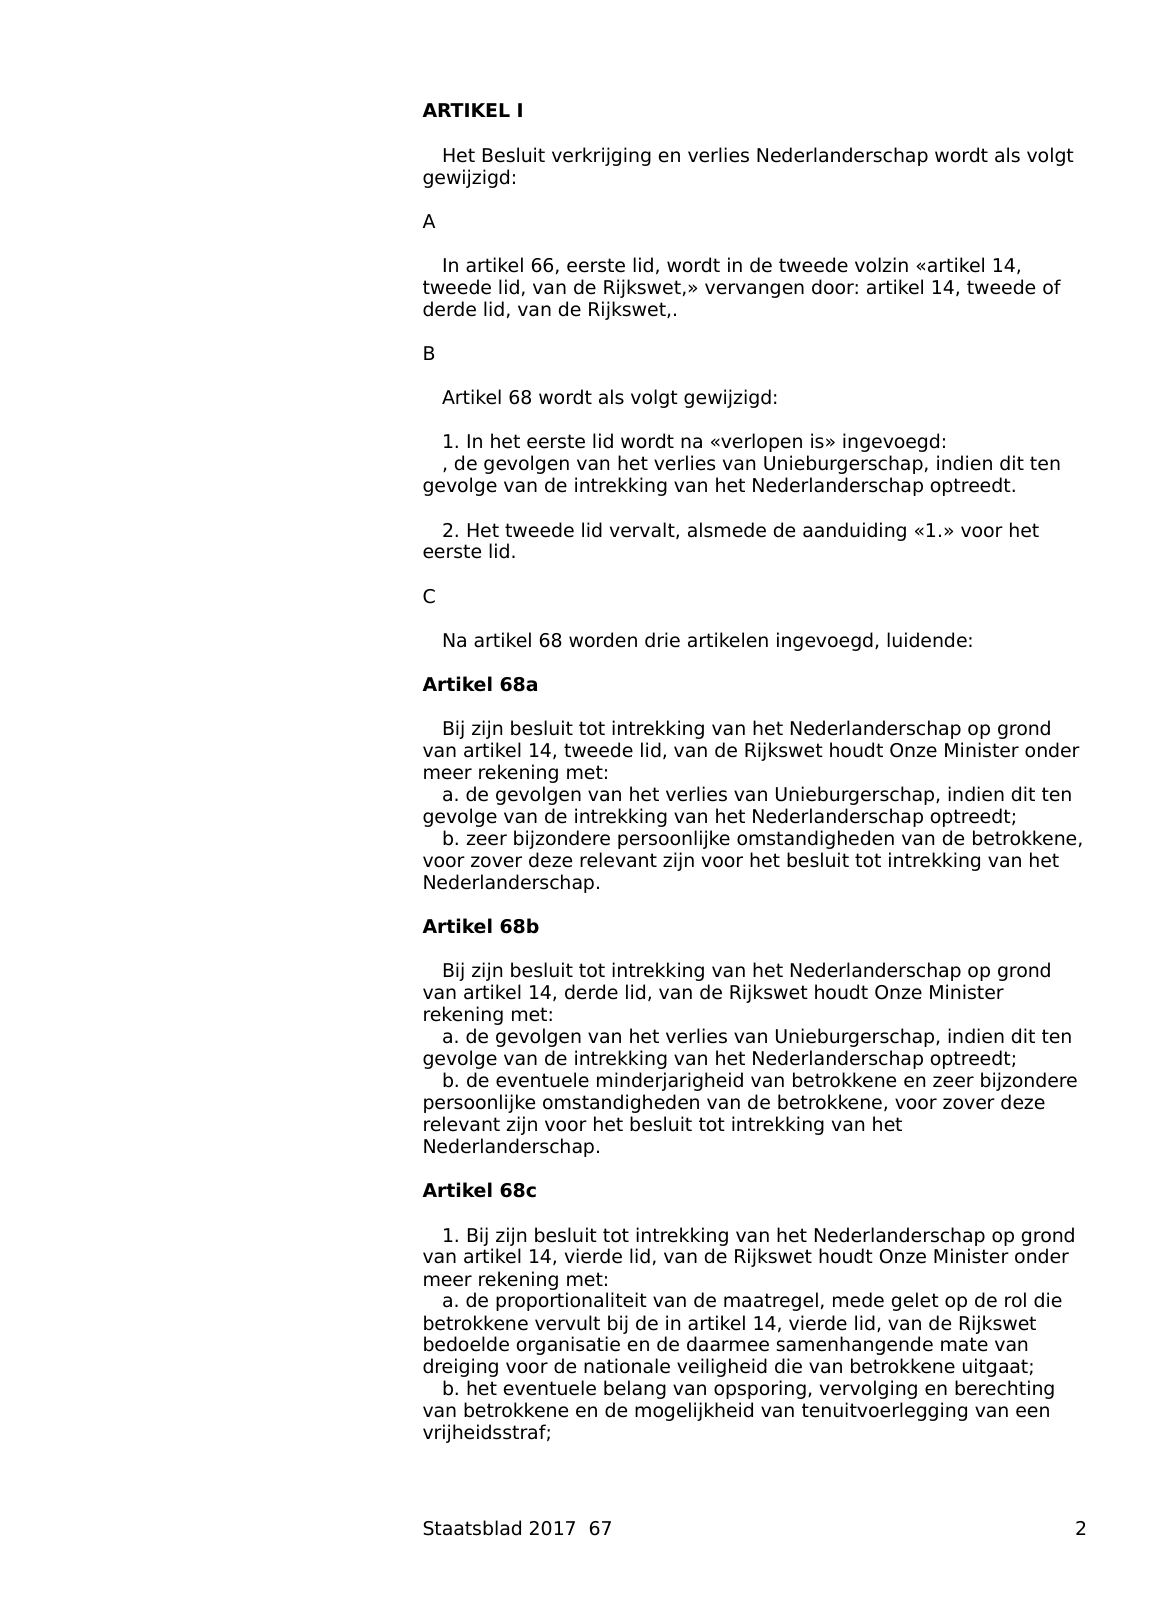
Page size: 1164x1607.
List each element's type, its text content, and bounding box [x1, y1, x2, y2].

text b. de eventuele minderjarigheid van betrokkene en zeer bijzondere persoonlijke omstandigheden van de betrokkene, voor zover deze relevant zijn voor het besluit tot intrekking van het Nederlanderschap. [422, 1070, 1087, 1158]
subtitle Artikel 68b [422, 916, 1087, 938]
text 1. Bij zijn besluit tot intrekking van het Nederlanderschap op grond van artikel 14, vierde lid, van de Rijkswet houdt Onze Minister onder meer rekening met: [422, 1224, 1087, 1290]
text In artikel 66, eerste lid, wordt in de tweede volzin «artikel 14, tweede lid, van de Rijkswet,» vervangen door: artikel 14, tweede of derde lid, van de Rijkswet,. [422, 255, 1087, 321]
text Na artikel 68 worden drie artikelen ingevoegd, luidende: [422, 630, 1087, 652]
text 2. Het tweede lid vervalt, alsmede de aanduiding «1.» voor het eerste lid. [422, 519, 1087, 563]
text C [422, 586, 1087, 608]
text B [422, 343, 1087, 365]
text , de gevolgen van het verlies van Unieburgerschap, indien dit ten gevolge van de intrekking van het Nederlanderschap optreedt. [422, 453, 1087, 497]
text Bij zijn besluit tot intrekking van het Nederlanderschap op grond van artikel 14, tweede lid, van de Rijkswet houdt Onze Minister onder meer rekening met: [422, 718, 1087, 784]
subtitle Artikel 68a [422, 674, 1087, 696]
text Het Besluit verkrijging en verlies Nederlanderschap wordt als volgt gewijzigd: [422, 144, 1087, 188]
text a. de gevolgen van het verlies van Unieburgerschap, indien dit ten gevolge van de intrekking van het Nederlanderschap optreedt; [422, 1026, 1087, 1070]
text a. de gevolgen van het verlies van Unieburgerschap, indien dit ten gevolge van de intrekking van het Nederlanderschap optreedt; [422, 784, 1087, 828]
subtitle ARTIKEL I [422, 100, 1087, 122]
text b. het eventuele belang van opsporing, vervolging en berechting van betrokkene en de mogelijkheid van tenuitvoerlegging van een vrijheidsstraf; [422, 1378, 1087, 1444]
text A [422, 211, 1087, 233]
text Artikel 68 wordt als volgt gewijzigd: [422, 387, 1087, 409]
text b. zeer bijzondere persoonlijke omstandigheden van de betrokkene, voor zover deze relevant zijn voor het besluit tot intrekking van het Nederlanderschap. [422, 828, 1087, 894]
text 1. In het eerste lid wordt na «verlopen is» ingevoegd: [422, 431, 1087, 453]
text a. de proportionaliteit van de maatregel, mede gelet op de rol die betrokkene vervult bij de in artikel 14, vierde lid, van de Rijkswet bedoelde organisatie en de daarmee samenhangende mate van dreiging voor de nationale veiligheid die van betrokkene uitgaat; [422, 1290, 1087, 1378]
text Bij zijn besluit tot intrekking van het Nederlanderschap op grond van artikel 14, derde lid, van de Rijkswet houdt Onze Minister rekening met: [422, 960, 1087, 1026]
subtitle Artikel 68c [422, 1180, 1087, 1202]
